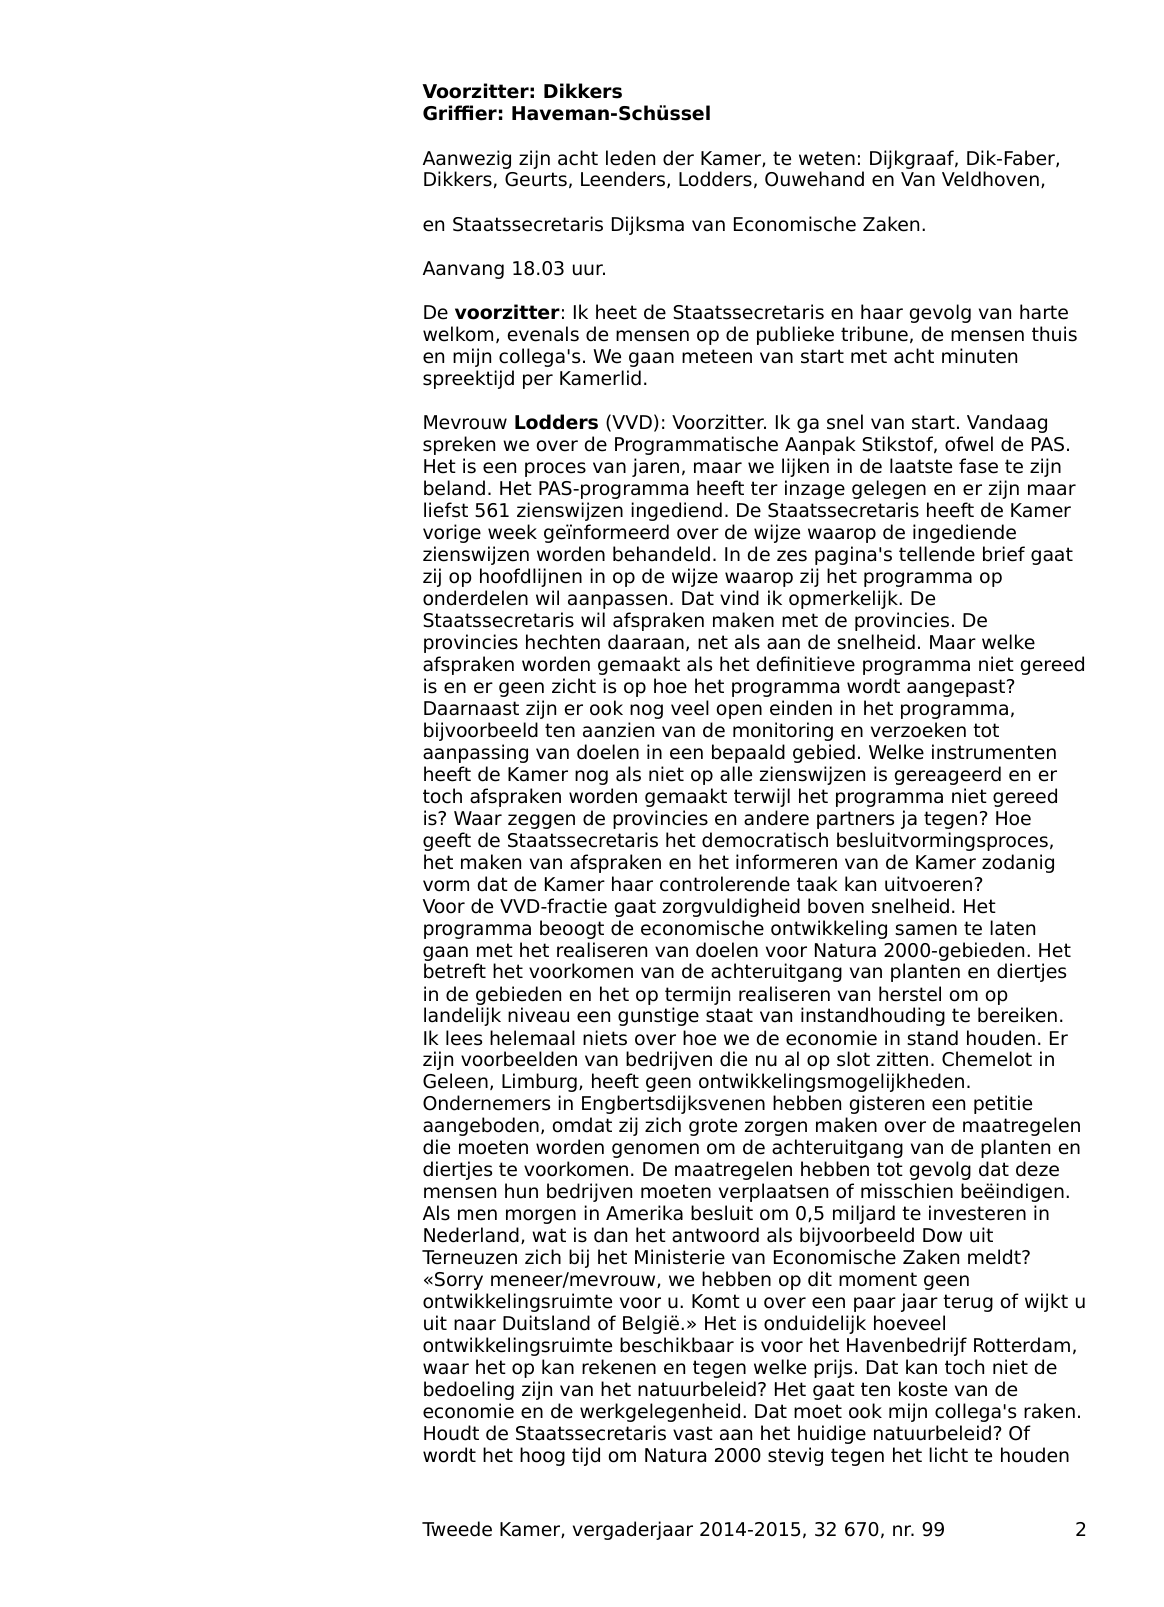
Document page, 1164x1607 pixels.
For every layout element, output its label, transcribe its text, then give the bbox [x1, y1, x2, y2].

text Aanvang 18.03 uur. [422, 258, 1087, 280]
text Voorzitter: Dikkers [422, 81, 1087, 103]
text Mevrouw Lodders (VVD): Voorzitter. Ik ga snel van start. Vandaag spreken we over de Programmatische Aanpak Stikstof, ofwel de PAS. Het is een proces van jaren, maar we lijken in de laatste fase te zijn beland. Het PAS-programma heeft ter inzage gelegen en er zijn maar liefst 561 zienswijzen ingediend. De Staatssecretaris heeft de Kamer vorige week geïnformeerd over de wijze waarop de ingediende zienswijzen worden behandeld. In de zes pagina's tellende brief gaat zij op hoofdlijnen in op de wijze waarop zij het programma op onderdelen wil aanpassen. Dat vind ik opmerkelijk. De Staatssecretaris wil afspraken maken met de provincies. De provincies hechten daaraan, net als aan de snelheid. Maar welke afspraken worden gemaakt als het definitieve programma niet gereed is en er geen zicht is op hoe het programma wordt aangepast? Daarnaast zijn er ook nog veel open einden in het programma, bijvoorbeeld ten aanzien van de monitoring en verzoeken tot aanpassing van doelen in een bepaald gebied. Welke instrumenten heeft de Kamer nog als niet op alle zienswijzen is gereageerd en er toch afspraken worden gemaakt terwijl het programma niet gereed is? Waar zeggen de provincies en andere partners ja tegen? Hoe geeft de Staatssecretaris het democratisch besluitvormingsproces, het maken van afspraken en het informeren van de Kamer zodanig vorm dat de Kamer haar controlerende taak kan uitvoeren? [422, 412, 1087, 896]
text en Staatssecretaris Dijksma van Economische Zaken. [422, 213, 1087, 236]
text Griffier: Haveman-Schüssel [422, 103, 1087, 125]
text Aanwezig zijn acht leden der Kamer, te weten: Dijkgraaf, Dik-Faber, Dikkers, Geurts, Leenders, Lodders, Ouwehand en Van Veldhoven, [422, 147, 1087, 191]
text De voorzitter: Ik heet de Staatssecretaris en haar gevolg van harte welkom, evenals de mensen op de publieke tribune, de mensen thuis en mijn collega's. We gaan meteen van start met acht minuten spreektijd per Kamerlid. [422, 302, 1087, 390]
text Voor de VVD-fractie gaat zorgvuldigheid boven snelheid. Het programma beoogt de economische ontwikkeling samen te laten gaan met het realiseren van doelen voor Natura 2000-gebieden. Het betreft het voorkomen van de achteruitgang van planten en diertjes in de gebieden en het op termijn realiseren van herstel om op landelijk niveau een gunstige staat van instandhouding te bereiken. Ik lees helemaal niets over hoe we de economie in stand houden. Er zijn voorbeelden van bedrijven die nu al op slot zitten. Chemelot in Geleen, Limburg, heeft geen ontwikkelingsmogelijkheden. Ondernemers in Engbertsdijksvenen hebben gisteren een petitie aangeboden, omdat zij zich grote zorgen maken over de maatregelen die moeten worden genomen om de achteruitgang van de planten en diertjes te voorkomen. De maatregelen hebben tot gevolg dat deze mensen hun bedrijven moeten verplaatsen of misschien beëindigen. Als men morgen in Amerika besluit om 0,5 miljard te investeren in Nederland, wat is dan het antwoord als bijvoorbeeld Dow uit Terneuzen zich bij het Ministerie van Economische Zaken meldt? «Sorry meneer/mevrouw, we hebben op dit moment geen ontwikkelingsruimte voor u. Komt u over een paar jaar terug of wijkt u uit naar Duitsland of België.» Het is onduidelijk hoeveel ontwikkelingsruimte beschikbaar is voor het Havenbedrijf Rotterdam, waar het op kan rekenen en tegen welke prijs. Dat kan toch niet de bedoeling zijn van het natuurbeleid? Het gaat ten koste van de economie en de werkgelegenheid. Dat moet ook mijn collega's raken. Houdt de Staatssecretaris vast aan het huidige natuurbeleid? Of wordt het hoog tijd om Natura 2000 stevig tegen het licht te houden [422, 896, 1087, 1467]
